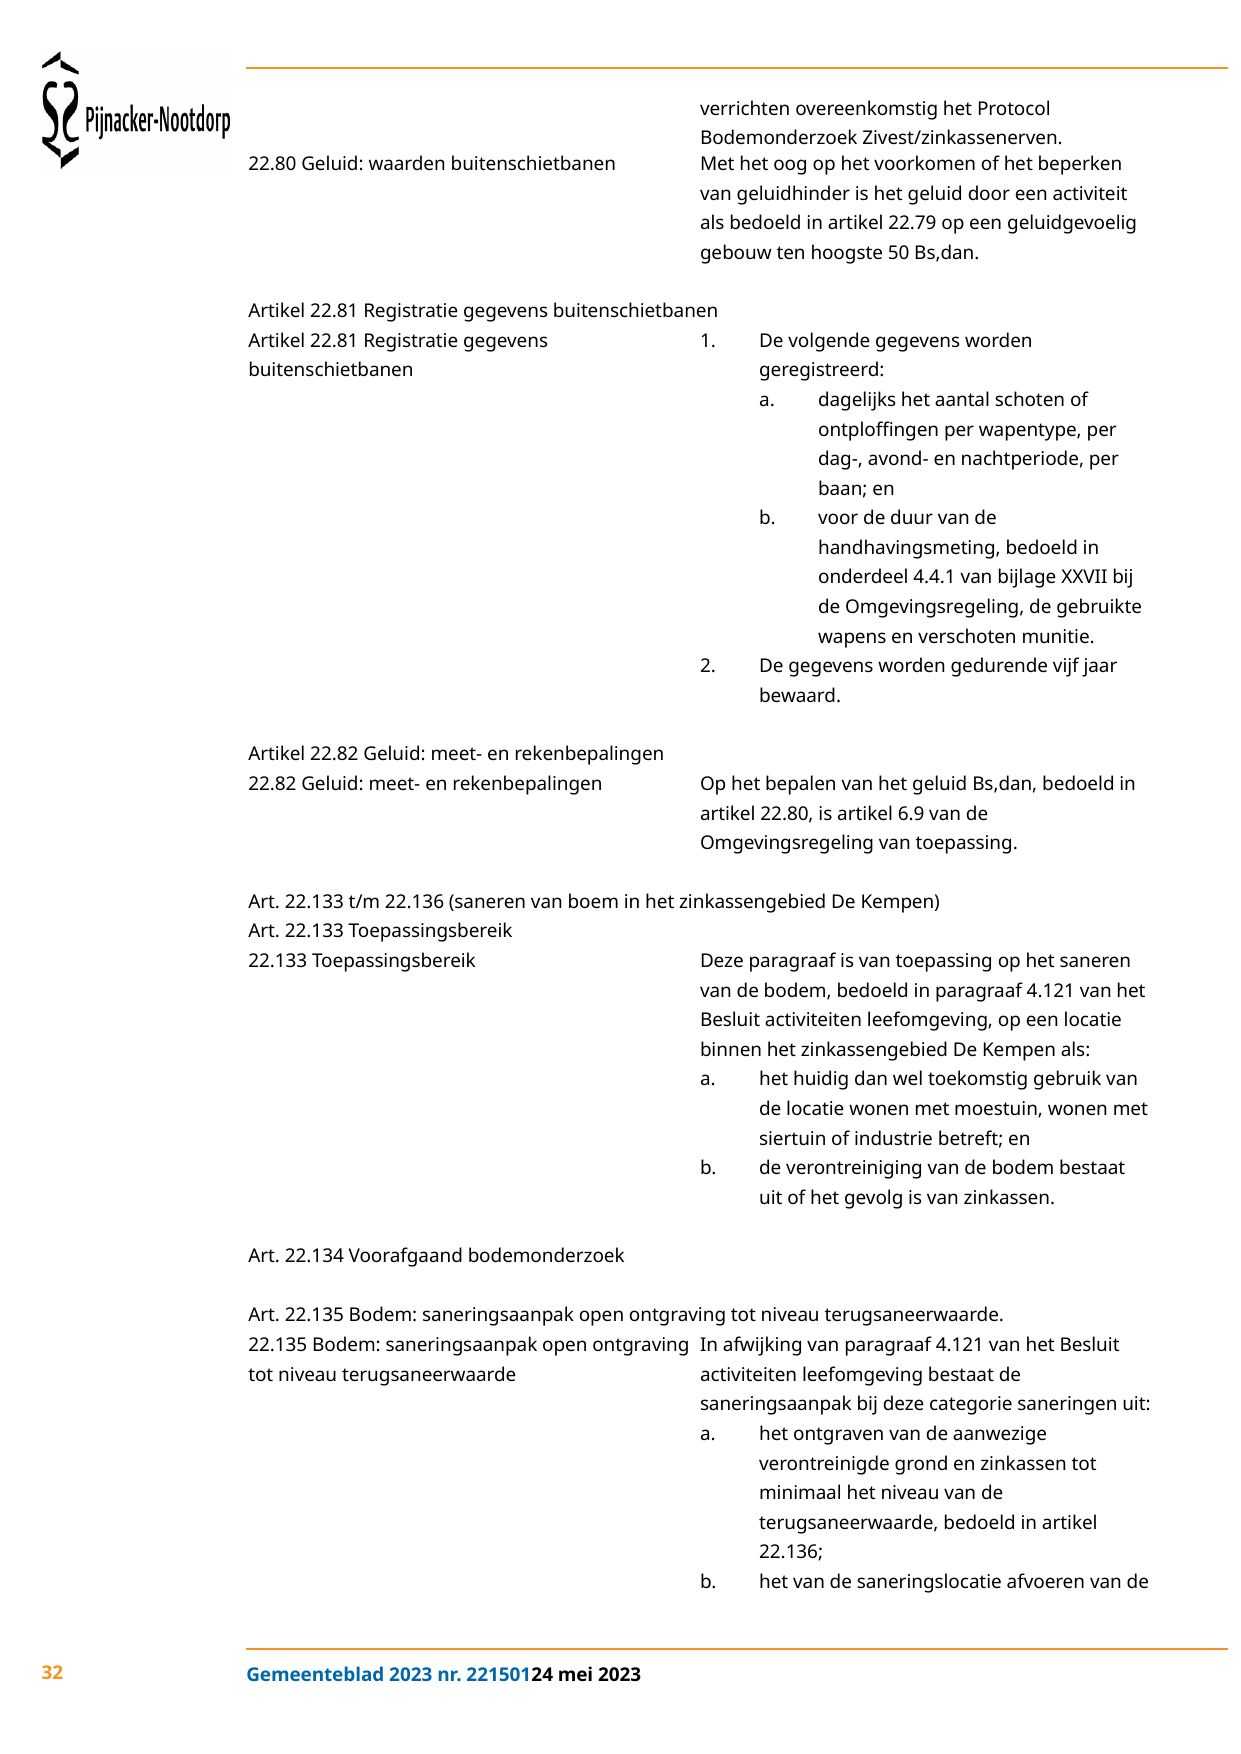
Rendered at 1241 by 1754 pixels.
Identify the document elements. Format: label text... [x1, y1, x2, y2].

text Artikel 22.81 Registratie gegevens buitenschietbanen [248, 297, 1152, 323]
picture [41, 47, 231, 172]
table_header 22.82 Geluid: meet- en rekenbepalingen [248, 770, 700, 855]
table_header Artikel 22.81 Registratie gegevens buitenschietbanen [248, 327, 700, 708]
table_header verrichten overeenkomstig het Protocol Bodemonderzoek Zivest/zinkassenerven. [700, 95, 1152, 150]
text Artikel 22.82 Geluid: meet- en rekenbepalingen [248, 741, 1152, 766]
text Art. 22.133 Toepassingsbereik [248, 918, 1152, 943]
table_header 22.133 Toepassingsbereik [248, 947, 700, 1210]
table_header De volgende gegevens worden geregistreerd: dagelijks het aantal schoten of ontploffingen per wapentype, per dag-, avond- en nachtperiode, per baan; en voor de duur van de handhavingsmeting, bedoeld in onderdeel 4.4.1 van bijlage XXVII bij de Omgevingsregeling, de gebruikte wapens en verschoten munitie. De gegevens worden gedurende vijf jaar bewaard. [700, 327, 1152, 708]
table_header Deze paragraaf is van toepassing op het saneren van de bodem, bedoeld in paragraaf 4.121 van het Besluit activiteiten leefomgeving, op een locatie binnen het zinkassengebied De Kempen als: het huidig dan wel toekomstig gebruik van de locatie wonen met moestuin, wonen met siertuin of industrie betreft; en de verontreiniging van de bodem bestaat uit of het gevolg is van zinkassen. [700, 947, 1152, 1210]
text Art. 22.134 Voorafgaand bodemonderzoek [248, 1242, 1152, 1268]
table_header In afwijking van paragraaf 4.121 van het Besluit activiteiten leefomgeving bestaat de saneringsaanpak bij deze categorie saneringen uit: het ontgraven van de aanwezige verontreinigde grond en zinkassen tot minimaal het niveau van de terugsaneerwaarde, bedoeld in artikel 22.136; het van de saneringslocatie afvoeren van de [700, 1331, 1152, 1594]
table_header [248, 95, 700, 150]
table_header 22.135 Bodem: saneringsaanpak open ontgraving tot niveau terugsaneerwaarde [248, 1331, 700, 1594]
table_header Op het bepalen van het geluid Bs,dan, bedoeld in artikel 22.80, is artikel 6.9 van de Omgevingsregeling van toepassing. [700, 770, 1152, 855]
table_cell 22.80 Geluid: waarden buitenschietbanen [248, 150, 700, 264]
text Art. 22.133 t/m 22.136 (saneren van boem in het zinkassengebied De Kempen) [248, 888, 1152, 914]
table_cell Met het oog op het voorkomen of het beperken van geluidhinder is het geluid door een activiteit als bedoeld in artikel 22.79 op een geluidgevoelig gebouw ten hoogste 50 Bs,dan. [700, 150, 1152, 264]
text Art. 22.135 Bodem: saneringsaanpak open ontgraving tot niveau terugsaneerwaarde. [248, 1302, 1152, 1327]
